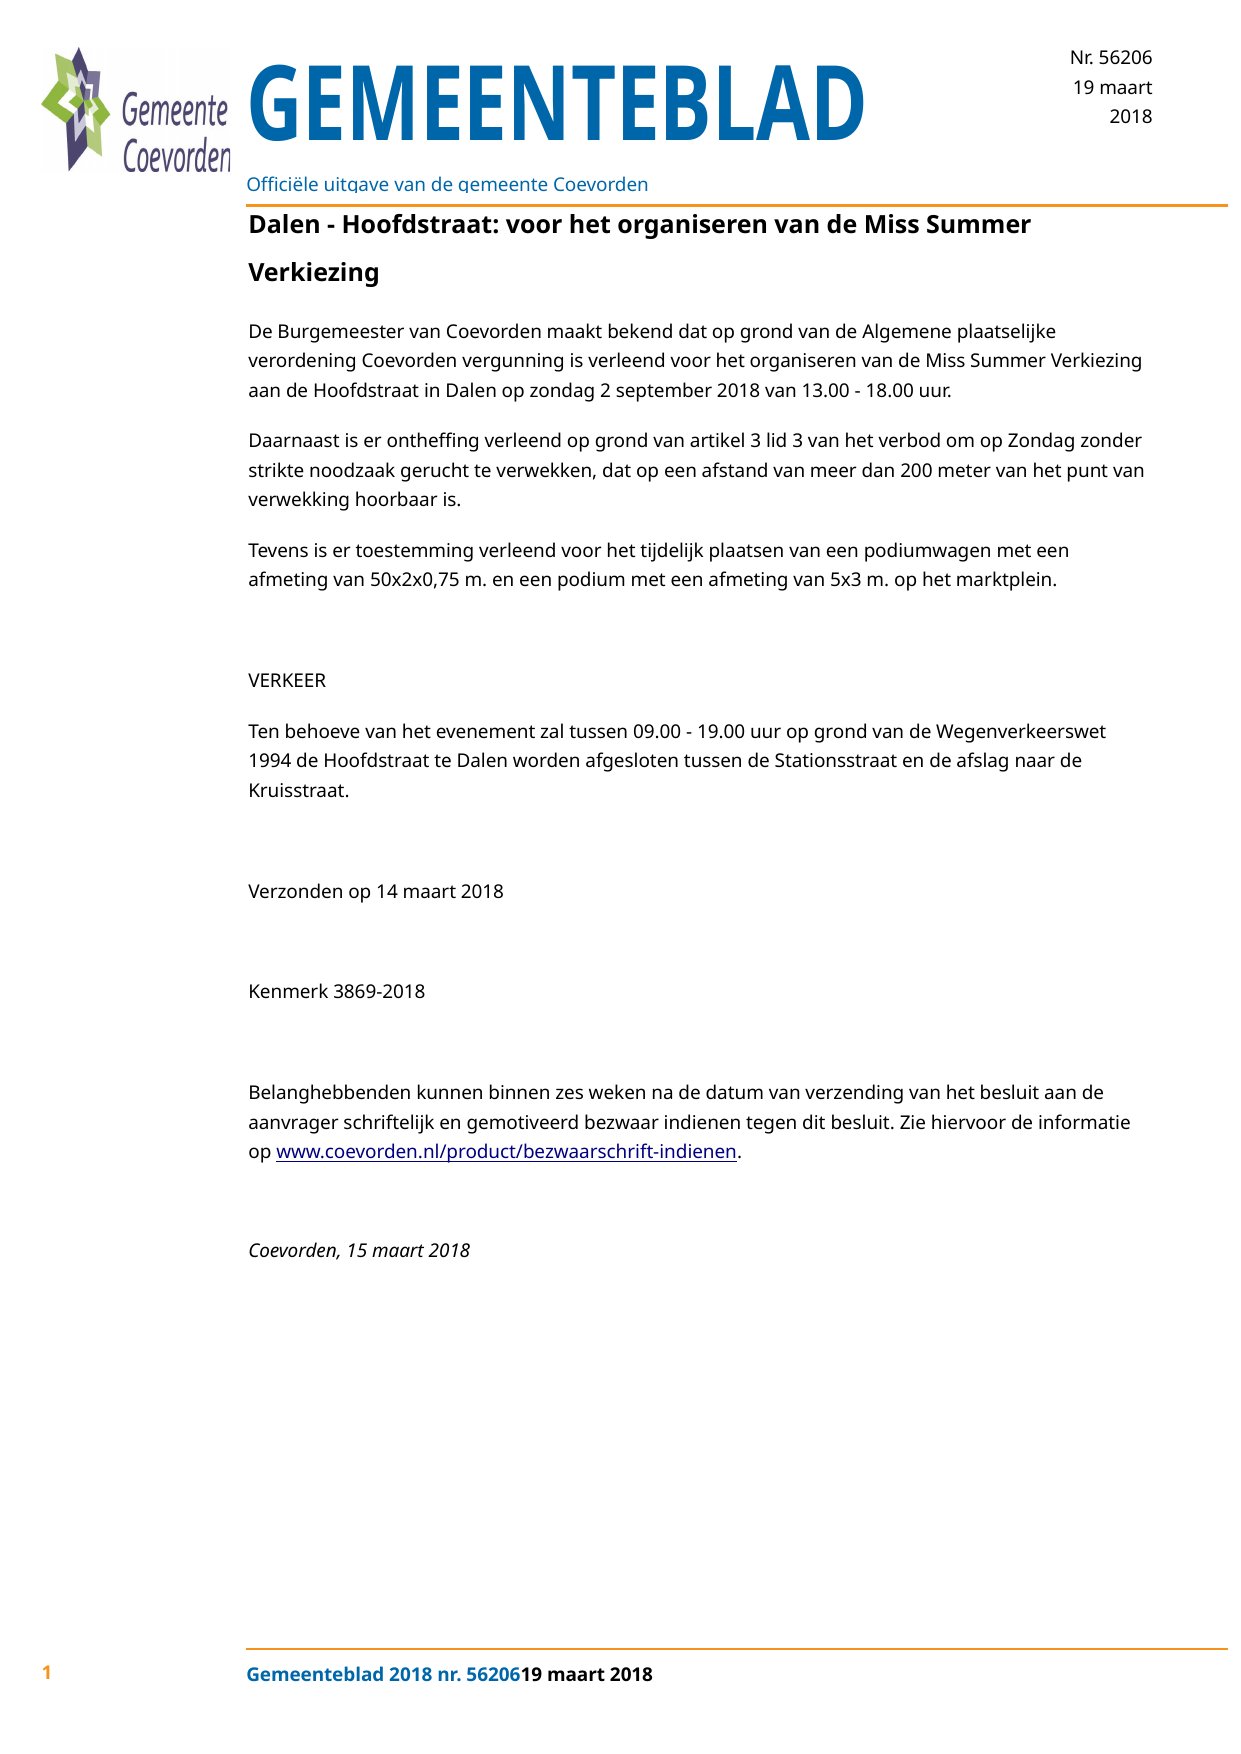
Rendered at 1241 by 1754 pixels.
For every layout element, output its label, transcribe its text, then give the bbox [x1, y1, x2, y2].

picture [41, 47, 231, 172]
text Belanghebbenden kunnen binnen zes weken na de datum van verzending van het besluit aan de aanvrager schriftelijk en gemotiveerd bezwaar indienen tegen dit besluit. Zie hiervoor de informatie op www.coevorden.nl/product/bezwaarschrift-indienen. [248, 1079, 1152, 1164]
text Kenmerk 3869-2018 [248, 979, 1152, 1004]
text De Burgemeester van Coevorden maakt bekend dat op grond van de Algemene plaatselijke verordening Coevorden vergunning is verleend voor het organiseren van de Miss Summer Verkiezing aan de Hoofdstraat in Dalen op zondag 2 september 2018 van 13.00 - 18.00 uur. [248, 318, 1152, 403]
text Verzonden op 14 maart 2018 [248, 878, 1152, 904]
text Daarnaast is er ontheffing verleend op grond van artikel 3 lid 3 van het verbod om op Zondag zonder strikte noodzaak gerucht te verwekken, dat op een afstand van meer dan 200 meter van het punt van verwekking hoorbaar is. [248, 427, 1152, 512]
text Dalen - Hoofdstraat: voor het organiseren van de Miss Summer Verkiezing [248, 207, 1152, 288]
text Tevens is er toestemming verleend voor het tijdelijk plaatsen van een podiumwagen met een afmeting van 50x2x0,75 m. en een podium met een afmeting van 5x3 m. op het marktplein. [248, 537, 1152, 592]
text Ten behoeve van het evenement zal tussen 09.00 - 19.00 uur op grond van de Wegenverkeerswet 1994 de Hoofdstraat te Dalen worden afgesloten tussen de Stationsstraat en de afslag naar de Kruisstraat. [248, 718, 1152, 803]
text VERKEER [248, 667, 1152, 693]
text Coevorden, 15 maart 2018 [248, 1237, 1152, 1263]
